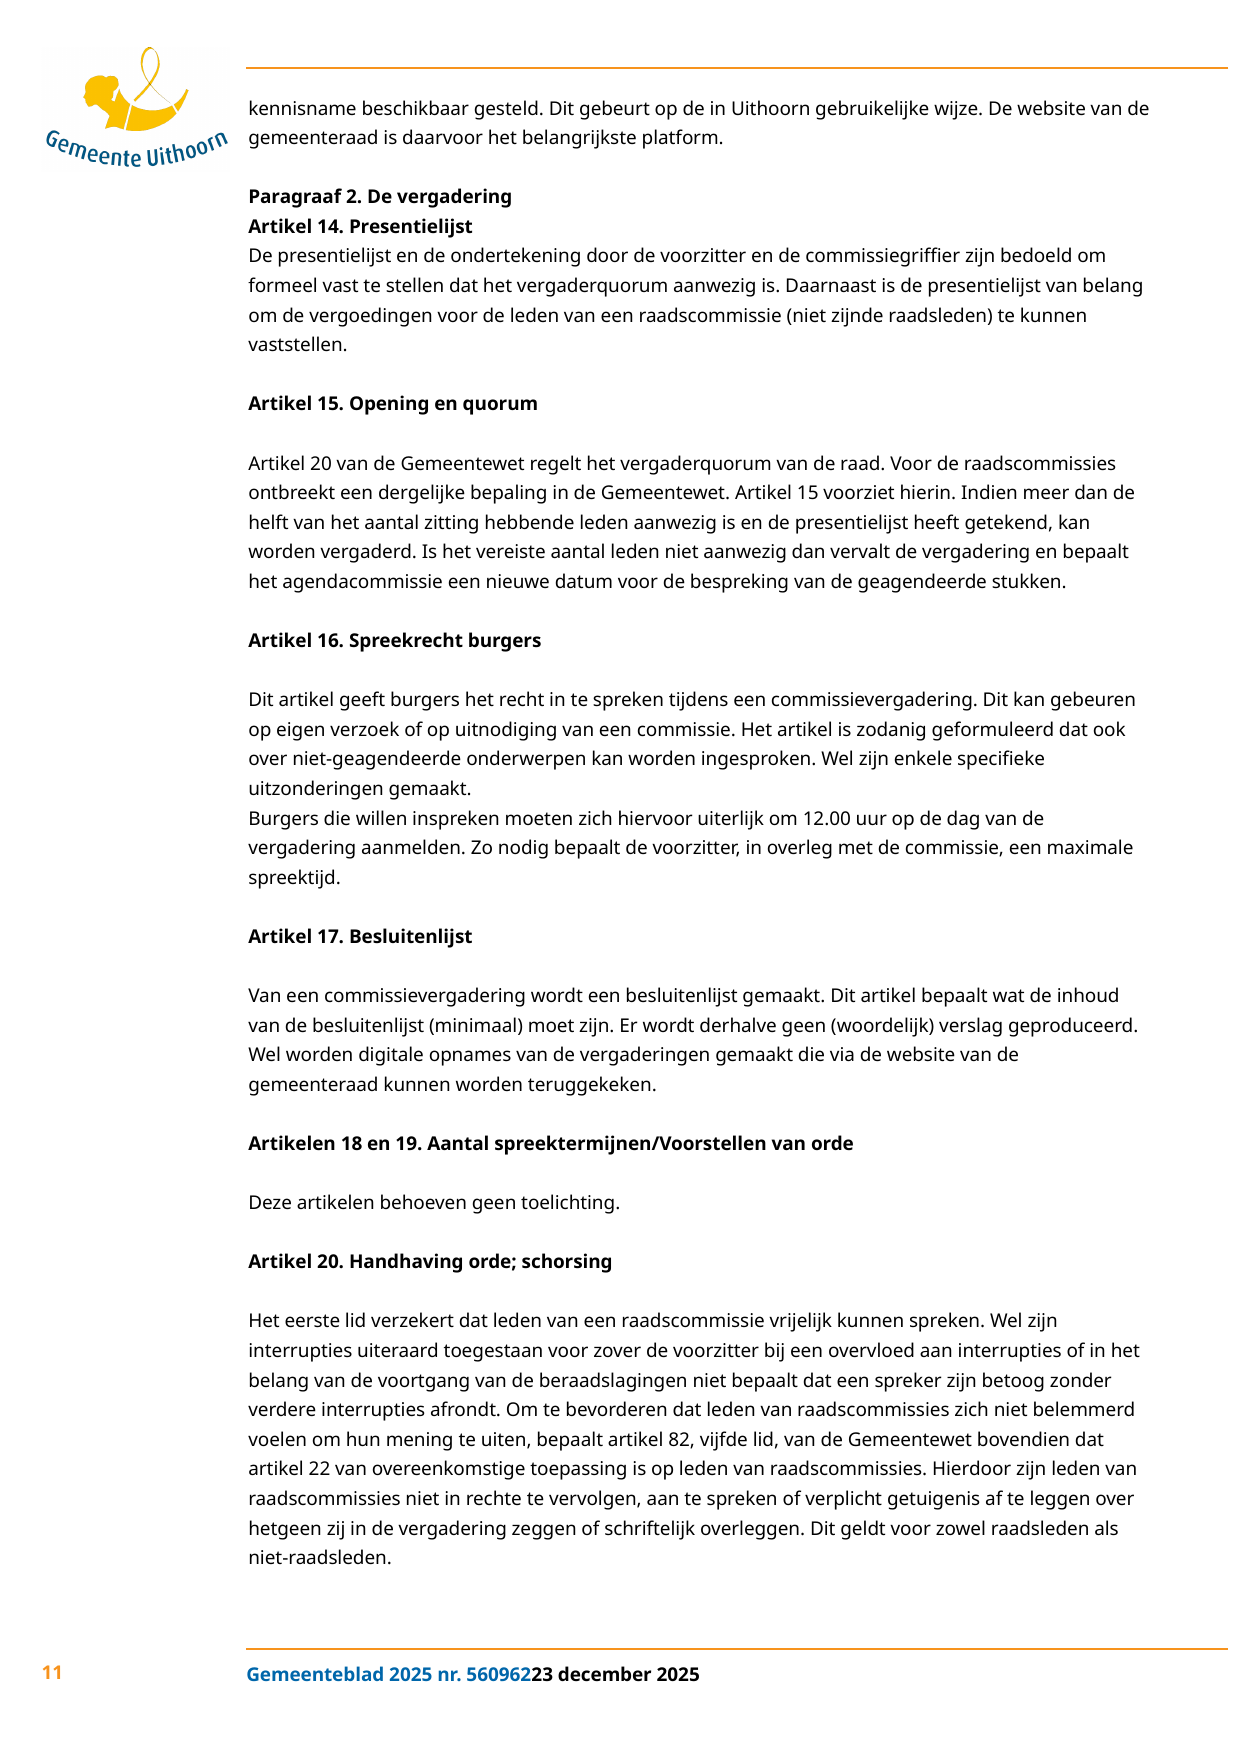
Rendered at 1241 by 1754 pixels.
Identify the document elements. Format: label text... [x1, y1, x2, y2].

picture [41, 47, 231, 172]
text De presentielijst en de ondertekening door de voorzitter en de commissiegriffier zijn bedoeld om formeel vast te stellen dat het vergaderquorum aanwezig is. Daarnaast is de presentielijst van belang om de vergoedingen voor de leden van een raadscommissie (niet zijnde raadsleden) te kunnen vaststellen. [248, 243, 1152, 357]
text kennisname beschikbaar gesteld. Dit gebeurt op de in Uithoorn gebruikelijke wijze. De website van de gemeenteraad is daarvoor het belangrijkste platform. [248, 95, 1152, 150]
text Artikel 17. Besluitenlijst [248, 923, 1152, 949]
text Artikel 14. Presentielijst [248, 213, 1152, 239]
text Van een commissievergadering wordt een besluitenlijst gemaakt. Dit artikel bepaalt wat de inhoud van de besluitenlijst (minimaal) moet zijn. Er wordt derhalve geen (woordelijk) verslag geproduceerd. Wel worden digitale opnames van de vergaderingen gemaakt die via de website van de gemeenteraad kunnen worden teruggekeken. [248, 982, 1152, 1097]
text Het eerste lid verzekert dat leden van een raadscommissie vrijelijk kunnen spreken. Wel zijn interrupties uiteraard toegestaan voor zover de voorzitter bij een overvloed aan interrupties of in het belang van de voortgang van de beraadslagingen niet bepaalt dat een spreker zijn betoog zonder verdere interrupties afrondt. Om te bevorderen dat leden van raadscommissies zich niet belemmerd voelen om hun mening te uiten, bepaalt artikel 82, vijfde lid, van de Gemeentewet bovendien dat artikel 22 van overeenkomstige toepassing is op leden van raadscommissies. Hierdoor zijn leden van raadscommissies niet in rechte te vervolgen, aan te spreken of verplicht getuigenis af te leggen over hetgeen zij in de vergadering zeggen of schriftelijk overleggen. Dit geldt voor zowel raadsleden als niet-raadsleden. [248, 1308, 1152, 1570]
text Artikel 15. Opening en quorum [248, 391, 1152, 416]
text Artikel 20. Handhaving orde; schorsing [248, 1248, 1152, 1274]
text Artikel 16. Spreekrecht burgers [248, 627, 1152, 653]
text Deze artikelen behoeven geen toelichting. [248, 1189, 1152, 1215]
text Artikel 20 van de Gemeentewet regelt het vergaderquorum van de raad. Voor de raadscommissies ontbreekt een dergelijke bepaling in de Gemeentewet. Artikel 15 voorziet hierin. Indien meer dan de helft van het aantal zitting hebbende leden aanwezig is en de presentielijst heeft getekend, kan worden vergaderd. Is het vereiste aantal leden niet aanwezig dan vervalt de vergadering en bepaalt het agendacommissie een nieuwe datum voor de bespreking van de geagendeerde stukken. [248, 450, 1152, 594]
text Artikelen 18 en 19. Aantal spreektermijnen/Voorstellen van orde [248, 1130, 1152, 1156]
text Dit artikel geeft burgers het recht in te spreken tijdens een commissievergadering. Dit kan gebeuren op eigen verzoek of op uitnodiging van een commissie. Het artikel is zodanig geformuleerd dat ook over niet-geagendeerde onderwerpen kan worden ingesproken. Wel zijn enkele specifieke uitzonderingen gemaakt. [248, 686, 1152, 801]
text Paragraaf 2. De vergadering [248, 183, 1152, 209]
text Burgers die willen inspreken moeten zich hiervoor uiterlijk om 12.00 uur op de dag van de vergadering aanmelden. Zo nodig bepaalt de voorzitter, in overleg met de commissie, een maximale spreektijd. [248, 805, 1152, 890]
